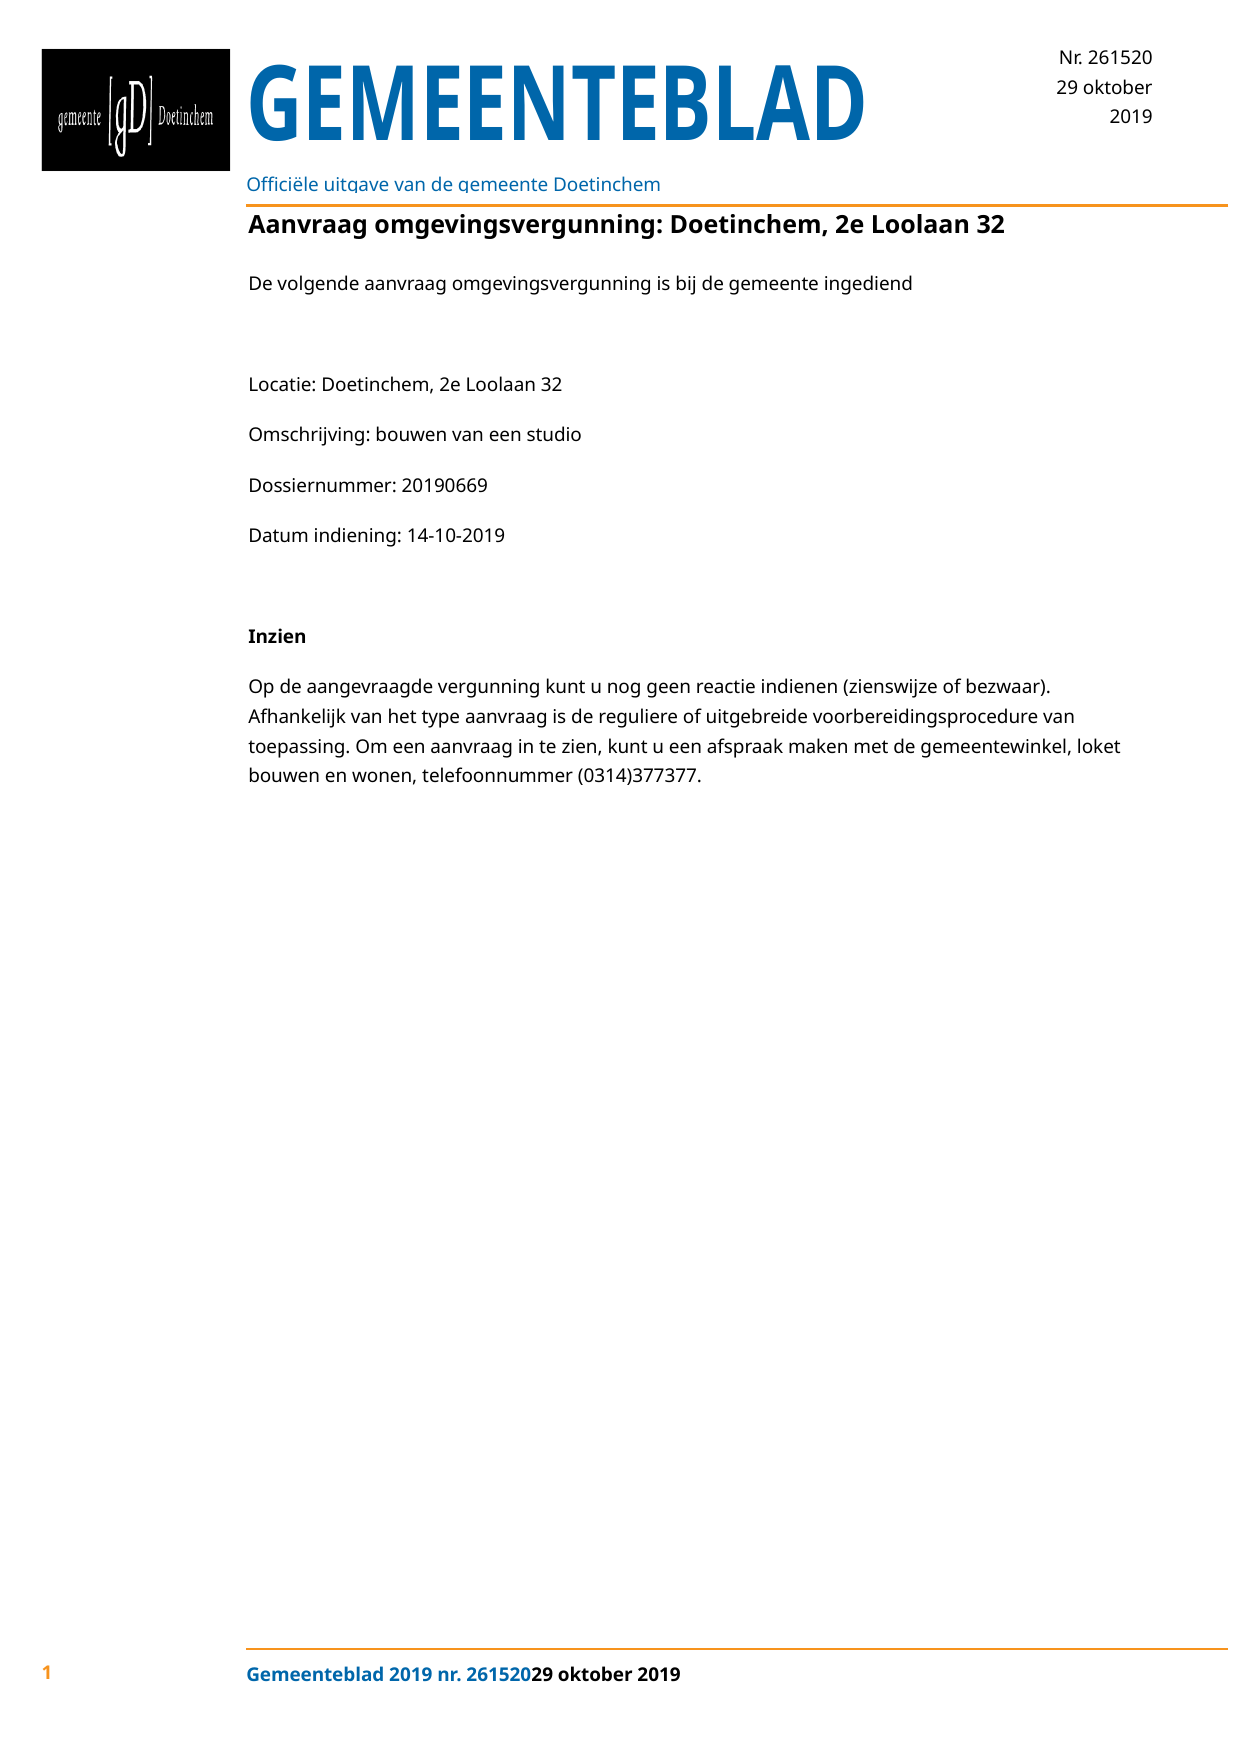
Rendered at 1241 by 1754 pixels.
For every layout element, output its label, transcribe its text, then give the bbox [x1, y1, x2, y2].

text Aanvraag omgevingsvergunning: Doetinchem, 2e Loolaan 32 [248, 207, 1152, 241]
text Omschrijving: bouwen van een studio [248, 422, 1152, 447]
text De volgende aanvraag omgevingsvergunning is bij de gemeente ingediend [248, 270, 1152, 296]
text Datum indiening: 14-10-2019 [248, 522, 1152, 548]
text Inzien [248, 623, 1152, 649]
text Dossiernummer: 20190669 [248, 472, 1152, 498]
text Locatie: Doetinchem, 2e Loolaan 32 [248, 371, 1152, 397]
picture [41, 47, 231, 172]
text Op de aangevraagde vergunning kunt u nog geen reactie indienen (zienswijze of bezwaar). Afhankelijk van het type aanvraag is de reguliere of uitgebreide voorbereidingsprocedure van toepassing. Om een aanvraag in te zien, kunt u een afspraak maken met de gemeentewinkel, loket bouwen en wonen, telefoonnummer (0314)377377. [248, 674, 1152, 788]
